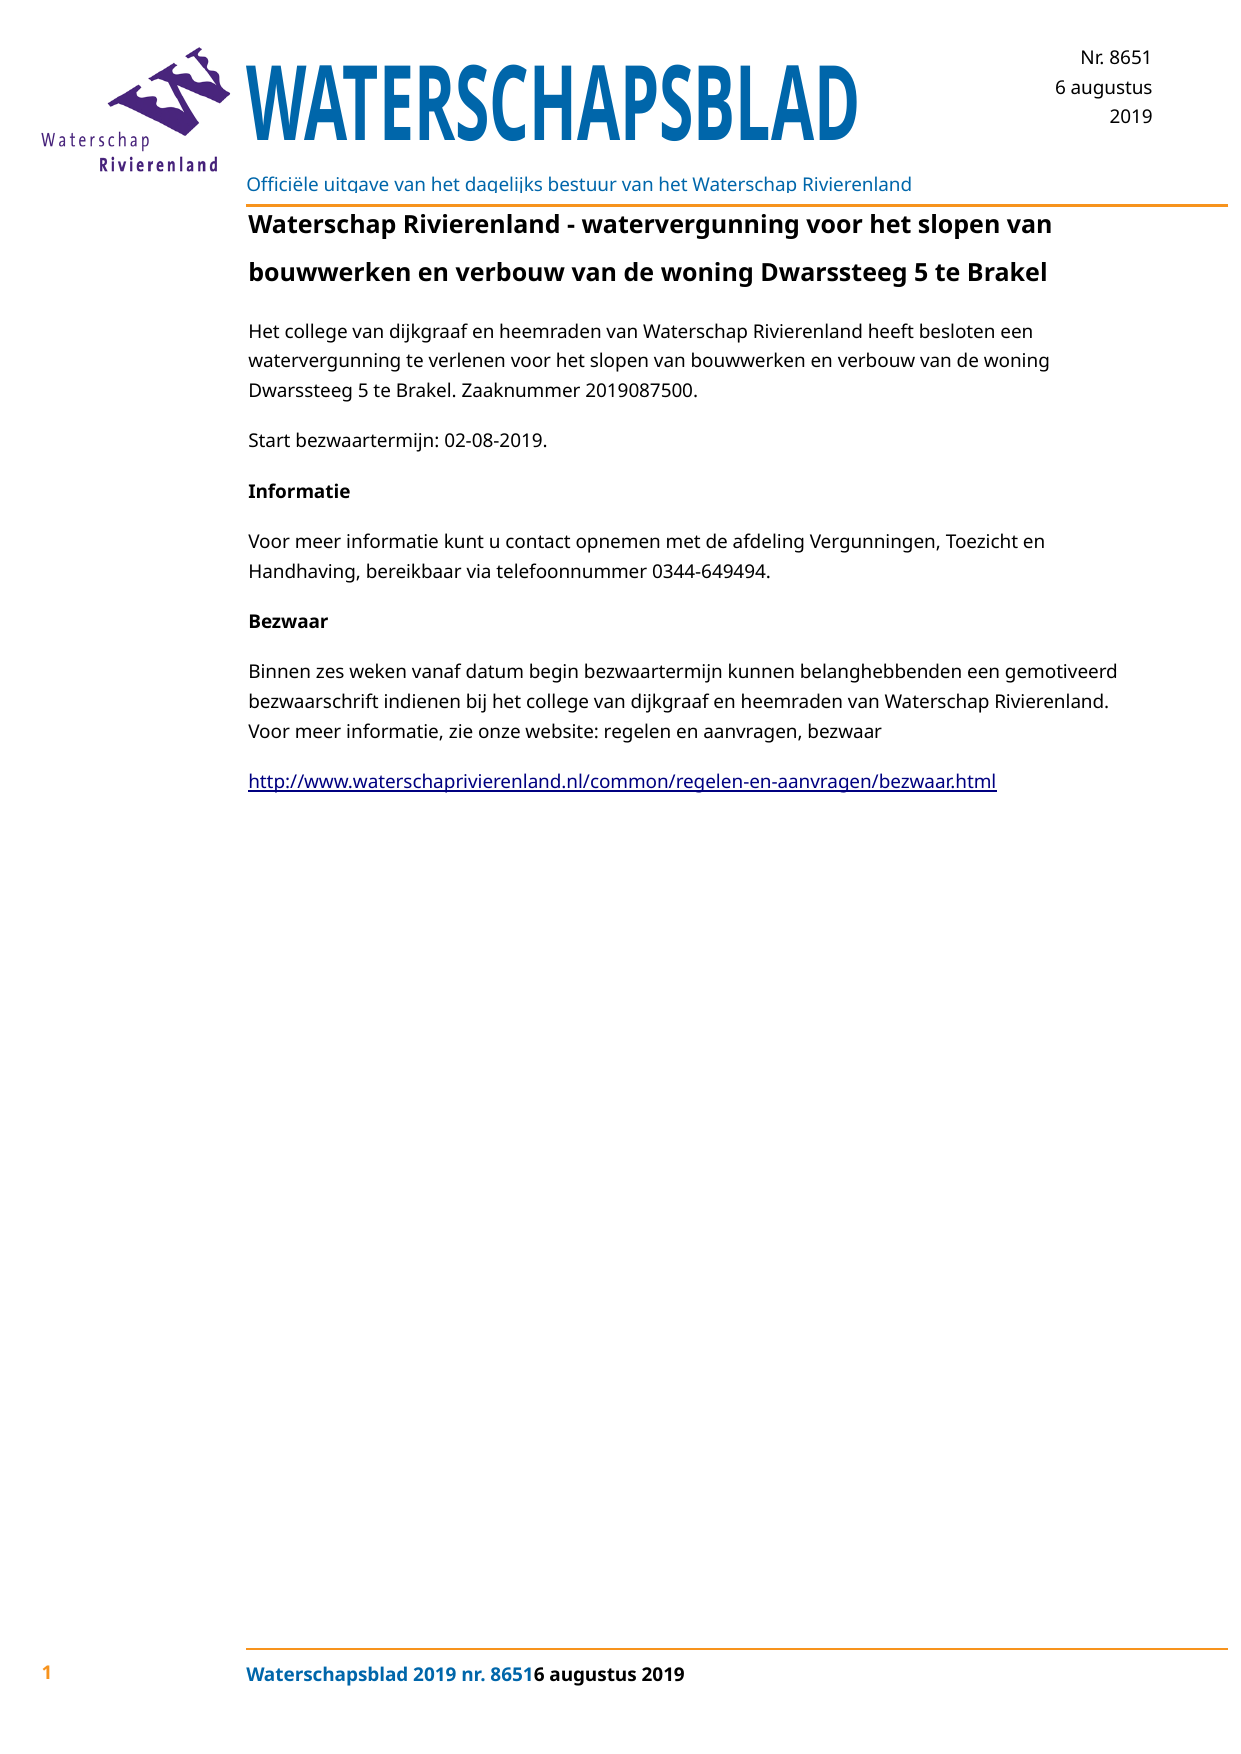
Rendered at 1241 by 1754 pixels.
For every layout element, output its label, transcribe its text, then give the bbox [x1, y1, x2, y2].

text Start bezwaartermijn: 02-08-2019. [248, 427, 1152, 453]
text Binnen zes weken vanaf datum begin bezwaartermijn kunnen belanghebbenden een gemotiveerd bezwaarschrift indienen bij het college van dijkgraaf en heemraden van Waterschap Rivierenland. Voor meer informatie, zie onze website: regelen en aanvragen, bezwaar [248, 659, 1152, 744]
text Bezwaar [248, 608, 1152, 634]
text Het college van dijkgraaf en heemraden van Waterschap Rivierenland heeft besloten een watervergunning te verlenen voor het slopen van bouwwerken en verbouw van de woning Dwarssteeg 5 te Brakel. Zaaknummer 2019087500. [248, 318, 1152, 403]
text Voor meer informatie kunt u contact opnemen met de afdeling Vergunningen, Toezicht en Handhaving, bereikbaar via telefoonnummer 0344-649494. [248, 528, 1152, 584]
text http://www.waterschaprivierenland.nl/common/regelen-en-aanvragen/bezwaar.html [248, 768, 1152, 794]
text Waterschap Rivierenland - watervergunning voor het slopen van bouwwerken en verbouw van de woning Dwarssteeg 5 te Brakel [248, 207, 1152, 288]
text Informatie [248, 478, 1152, 504]
picture [41, 47, 231, 172]
